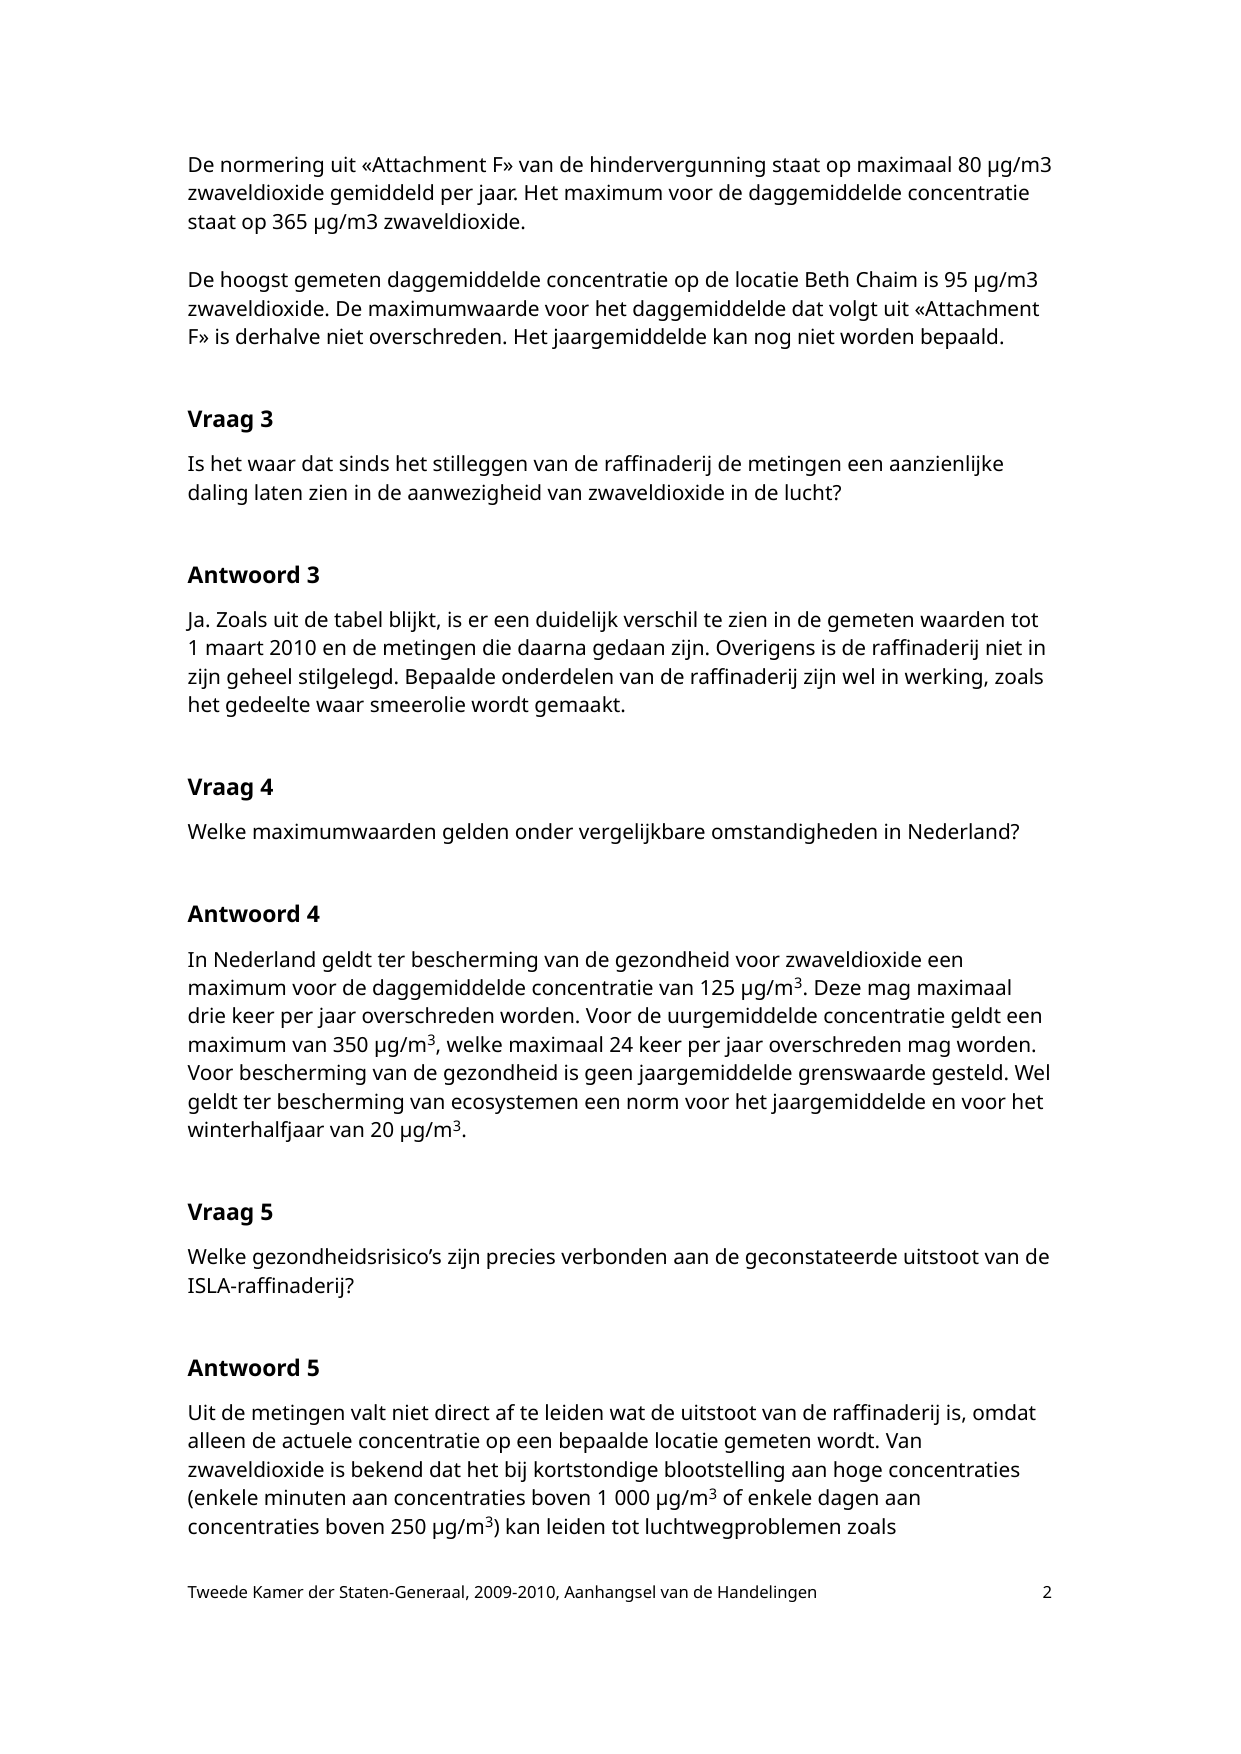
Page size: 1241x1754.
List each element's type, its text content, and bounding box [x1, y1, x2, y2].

subtitle Antwoord 4 [187, 898, 1053, 930]
text Uit de metingen valt niet direct af te leiden wat de uitstoot van de raffinaderij is, omdat alleen de actuele concentratie op een bepaalde locatie gemeten wordt. Van zwaveldioxide is bekend dat het bij kortstondige blootstelling aan hoge concentraties (enkele minuten aan concentraties boven 1 000 µg/m3 of enkele dagen aan concentraties boven 250 µg/m3) kan leiden tot luchtwegproblemen zoals [187, 1398, 1053, 1540]
text Welke maximumwaarden gelden onder vergelijkbare omstandigheden in Nederland? [187, 817, 1053, 846]
subtitle Vraag 3 [187, 403, 1053, 434]
text De normering uit «Attachment F» van de hindervergunning staat op maximaal 80 µg/m3 zwaveldioxide gemiddeld per jaar. Het maximum voor de daggemiddelde concentratie staat op 365 µg/m3 zwaveldioxide. [187, 150, 1053, 235]
subtitle Antwoord 5 [187, 1352, 1053, 1383]
text Ja. Zoals uit de tabel blijkt, is er een duidelijk verschil te zien in de gemeten waarden tot 1 maart 2010 en de metingen die daarna gedaan zijn. Overigens is de raffinaderij niet in zijn geheel stilgelegd. Bepaalde onderdelen van de raffinaderij zijn wel in werking, zoals het gedeelte waar smeerolie wordt gemaakt. [187, 605, 1053, 719]
subtitle Vraag 5 [187, 1196, 1053, 1227]
text Welke gezondheidsrisico’s zijn precies verbonden aan de geconstateerde uitstoot van de ISLA-raffinaderij? [187, 1242, 1053, 1299]
text In Nederland geldt ter bescherming van de gezondheid voor zwaveldioxide een maximum voor de daggemiddelde concentratie van 125 µg/m3. Deze mag maximaal drie keer per jaar overschreden worden. Voor de uurgemiddelde concentratie geldt een maximum van 350 µg/m3, welke maximaal 24 keer per jaar overschreden mag worden. Voor bescherming van de gezondheid is geen jaargemiddelde grenswaarde gesteld. Wel geldt ter bescherming van ecosystemen een norm voor het jaargemiddelde en voor het winterhalfjaar van 20 µg/m3. [187, 945, 1053, 1144]
subtitle Vraag 4 [187, 771, 1053, 802]
text Is het waar dat sinds het stilleggen van de raffinaderij de metingen een aanzienlijke daling laten zien in de aanwezigheid van zwaveldioxide in de lucht? [187, 449, 1053, 506]
subtitle Antwoord 3 [187, 559, 1053, 590]
text De hoogst gemeten daggemiddelde concentratie op de locatie Beth Chaim is 95 µg/m3 zwaveldioxide. De maximumwaarde voor het daggemiddelde dat volgt uit «Attachment F» is derhalve niet overschreden. Het jaargemiddelde kan nog niet worden bepaald. [187, 265, 1053, 351]
